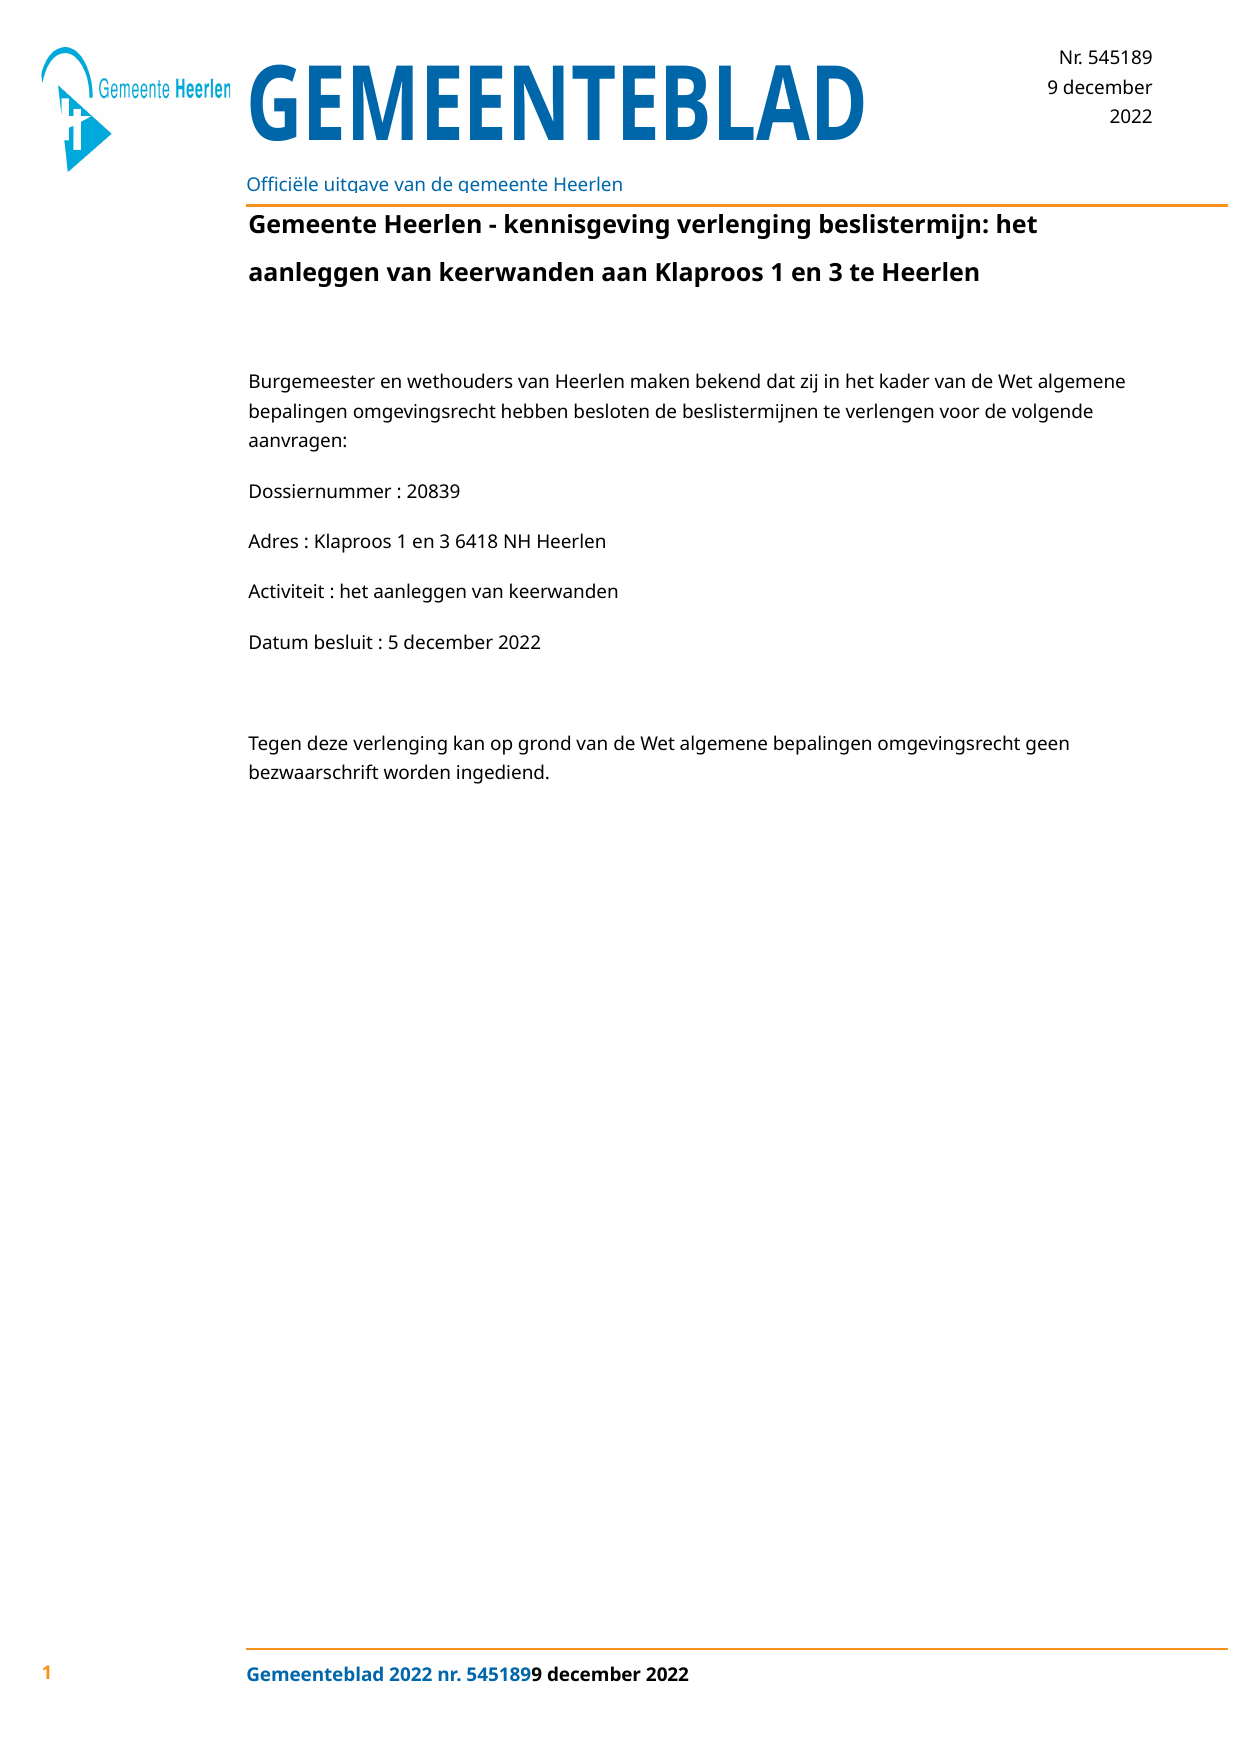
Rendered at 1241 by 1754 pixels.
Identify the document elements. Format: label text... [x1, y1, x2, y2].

text Adres : Klaproos 1 en 3 6418 NH Heerlen [248, 528, 1152, 554]
text Dossiernummer : 20839 [248, 478, 1152, 504]
text Gemeente Heerlen - kennisgeving verlenging beslistermijn: het aanleggen van keerwanden aan Klaproos 1 en 3 te Heerlen [248, 207, 1152, 288]
text Datum besluit : 5 december 2022 [248, 629, 1152, 655]
text Burgemeester en wethouders van Heerlen maken bekend dat zij in het kader van de Wet algemene bepalingen omgevingsrecht hebben besloten de beslistermijnen te verlengen voor de volgende aanvragen: [248, 368, 1152, 453]
picture [41, 47, 59, 70]
text Activiteit : het aanleggen van keerwanden [248, 579, 1152, 604]
text Tegen deze verlenging kan op grond van de Wet algemene bepalingen omgevingsrecht geen bezwaarschrift worden ingediend. [248, 730, 1152, 785]
picture [41, 47, 231, 172]
